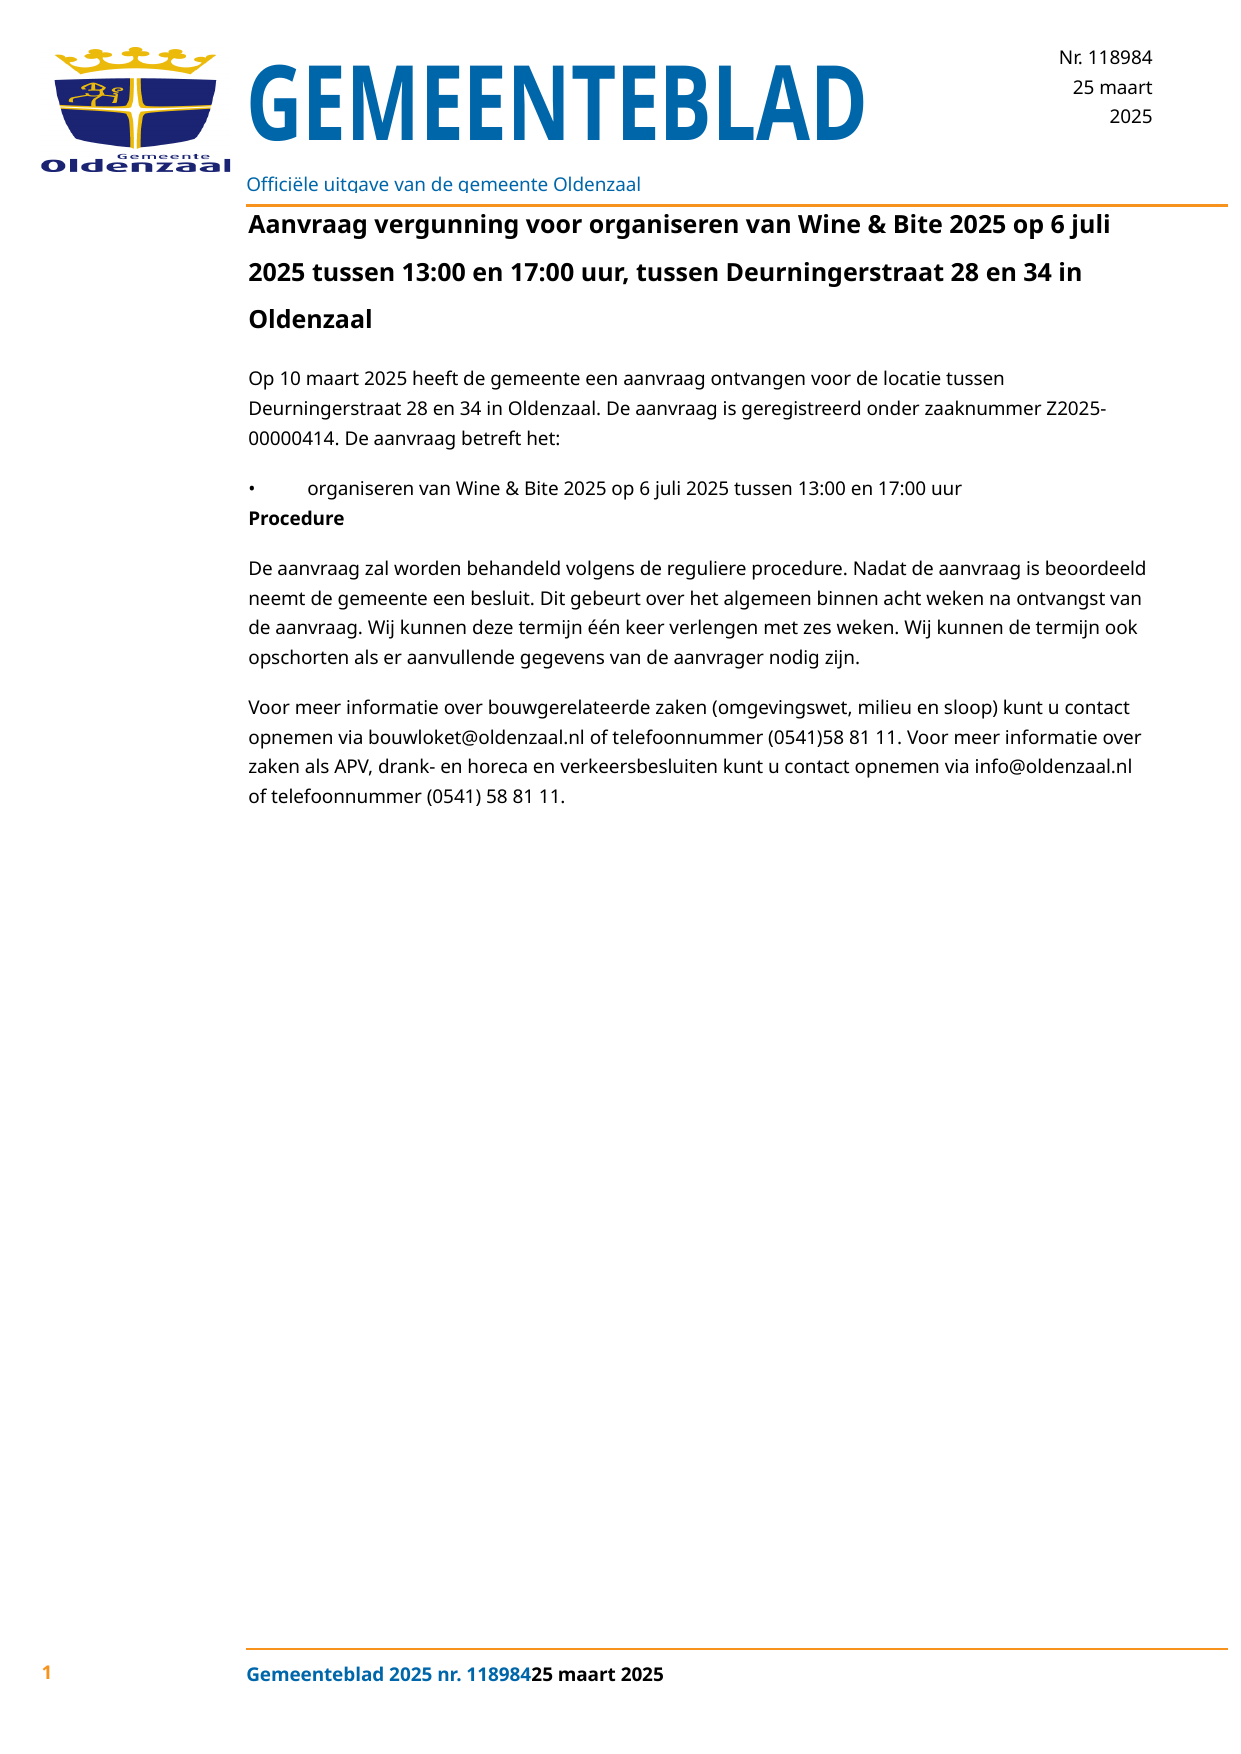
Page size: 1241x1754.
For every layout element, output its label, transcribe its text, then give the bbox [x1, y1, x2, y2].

text Voor meer informatie over bouwgerelateerde zaken (omgevingswet, milieu en sloop) kunt u contact opnemen via bouwloket@oldenzaal.nl of telefoonnummer (0541)58 81 11. Voor meer informatie over zaken als APV, drank- en horeca en verkeersbesluiten kunt u contact opnemen via info@oldenzaal.nl of telefoonnummer (0541) 58 81 11. [248, 694, 1152, 809]
text Op 10 maart 2025 heeft de gemeente een aanvraag ontvangen voor de locatie tussen Deurningerstraat 28 en 34 in Oldenzaal. De aanvraag is geregistreerd onder zaaknummer Z2025-00000414. De aanvraag betreft het: [248, 366, 1152, 450]
text Procedure [248, 505, 1152, 530]
list organiseren van Wine & Bite 2025 op 6 juli 2025 tussen 13:00 en 17:00 uur [248, 475, 1152, 501]
text De aanvraag zal worden behandeld volgens de reguliere procedure. Nadat de aanvraag is beoordeeld neemt de gemeente een besluit. Dit gebeurt over het algemeen binnen acht weken na ontvangst van de aanvraag. Wij kunnen deze termijn één keer verlengen met zes weken. Wij kunnen de termijn ook opschorten als er aanvullende gegevens van de aanvrager nodig zijn. [248, 555, 1152, 669]
picture [41, 47, 231, 172]
text Aanvraag vergunning voor organiseren van Wine & Bite 2025 op 6 juli 2025 tussen 13:00 en 17:00 uur, tussen Deurningerstraat 28 en 34 in Oldenzaal [248, 207, 1152, 336]
